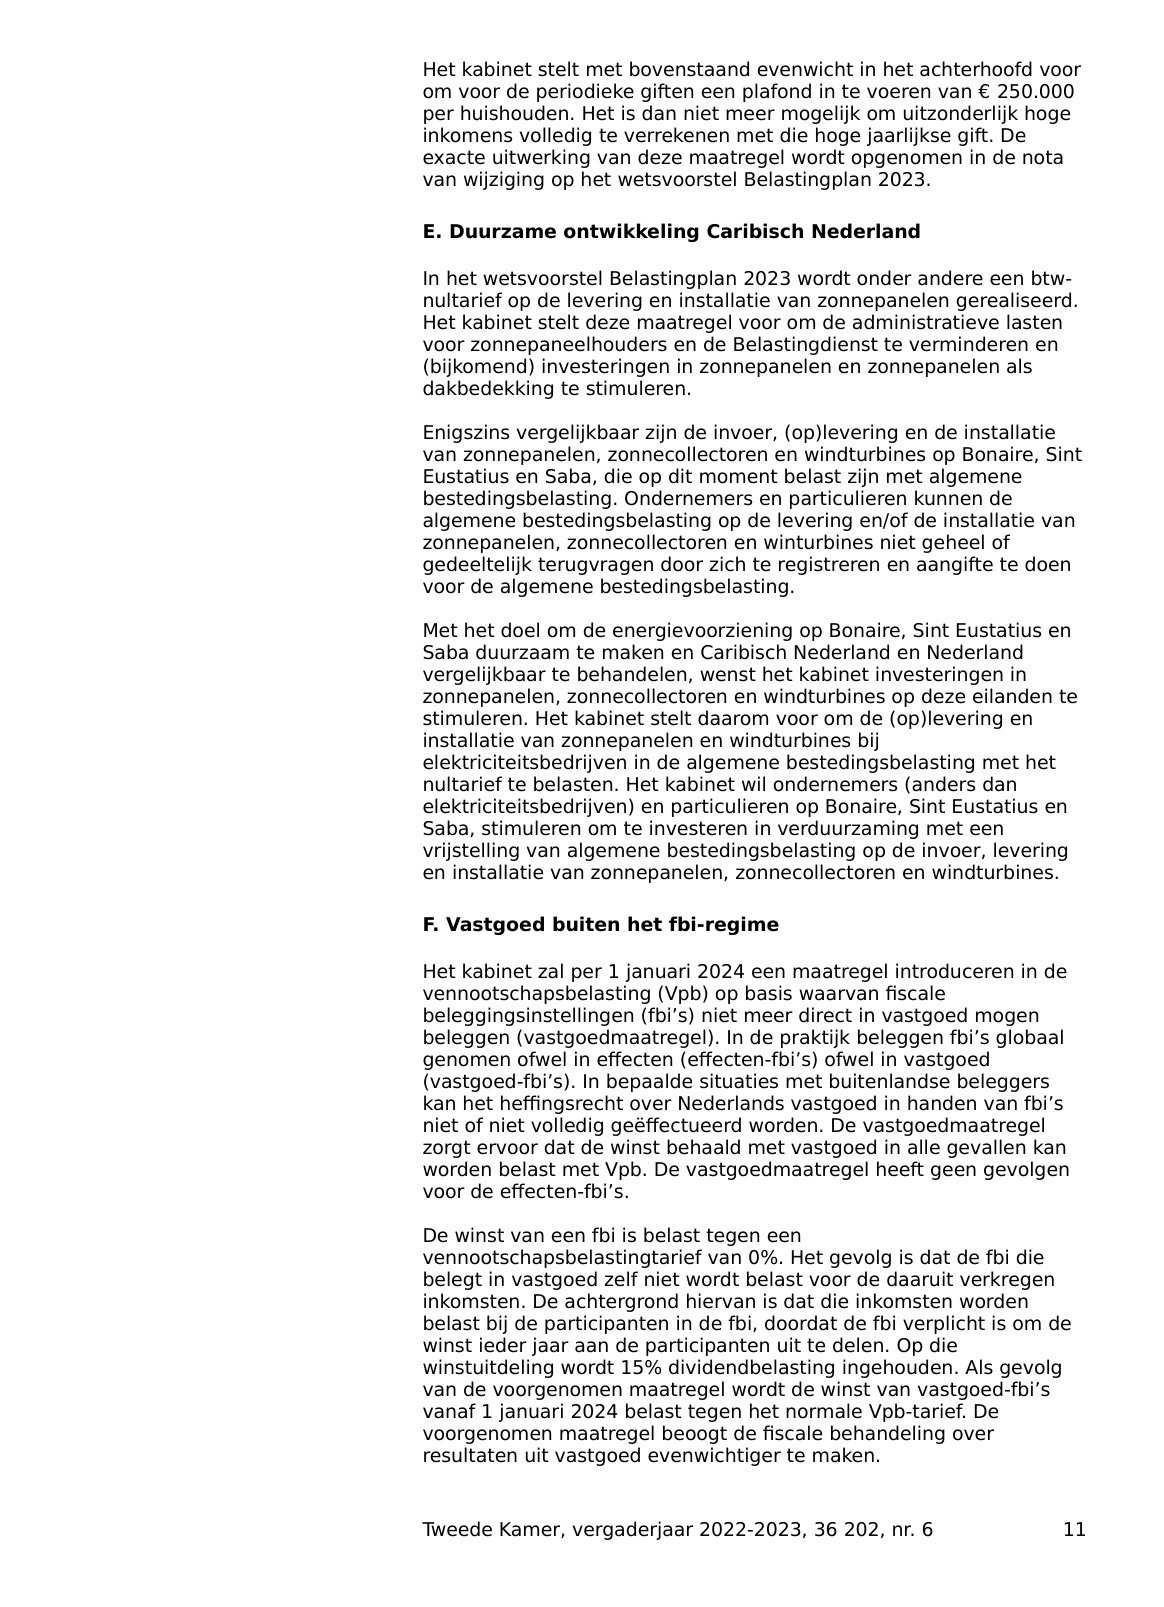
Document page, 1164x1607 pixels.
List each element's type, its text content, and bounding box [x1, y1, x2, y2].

text In het wetsvoorstel Belastingplan 2023 wordt onder andere een btw-nultarief op de levering en installatie van zonnepanelen gerealiseerd. Het kabinet stelt deze maatregel voor om de administratieve lasten voor zonnepaneelhouders en de Belastingdienst te verminderen en (bijkomend) investeringen in zonnepanelen en zonnepanelen als dakbedekking te stimuleren. [422, 268, 1087, 400]
subtitle F. Vastgoed buiten het fbi-regime [422, 914, 1087, 936]
text Met het doel om de energievoorziening op Bonaire, Sint Eustatius en Saba duurzaam te maken en Caribisch Nederland en Nederland vergelijkbaar te behandelen, wenst het kabinet investeringen in zonnepanelen, zonnecollectoren en windturbines op deze eilanden te stimuleren. Het kabinet stelt daarom voor om de (op)levering en installatie van zonnepanelen en windturbines bij elektriciteitsbedrijven in de algemene bestedingsbelasting met het nultarief te belasten. Het kabinet wil ondernemers (anders dan elektriciteitsbedrijven) en particulieren op Bonaire, Sint Eustatius en Saba, stimuleren om te investeren in verduurzaming met een vrijstelling van algemene bestedingsbelasting op de invoer, levering en installatie van zonnepanelen, zonnecollectoren en windturbines. [422, 620, 1087, 884]
text De winst van een fbi is belast tegen een vennootschapsbelastingtarief van 0%. Het gevolg is dat de fbi die belegt in vastgoed zelf niet wordt belast voor de daaruit verkregen inkomsten. De achtergrond hiervan is dat die inkomsten worden belast bij de participanten in de fbi, doordat de fbi verplicht is om de winst ieder jaar aan de participanten uit te delen. Op die winstuitdeling wordt 15% dividendbelasting ingehouden. Als gevolg van de voorgenomen maatregel wordt de winst van vastgoed-fbi’s vanaf 1 januari 2024 belast tegen het normale Vpb-tarief. De voorgenomen maatregel beoogt de fiscale behandeling over resultaten uit vastgoed evenwichtiger te maken. [422, 1225, 1087, 1466]
text Het kabinet zal per 1 januari 2024 een maatregel introduceren in de vennootschapsbelasting (Vpb) op basis waarvan fiscale beleggingsinstellingen (fbi’s) niet meer direct in vastgoed mogen beleggen (vastgoedmaatregel). In de praktijk beleggen fbi’s globaal genomen ofwel in effecten (effecten-fbi’s) ofwel in vastgoed (vastgoed-fbi’s). In bepaalde situaties met buitenlandse beleggers kan het heffingsrecht over Nederlands vastgoed in handen van fbi’s niet of niet volledig geëffectueerd worden. De vastgoedmaatregel zorgt ervoor dat de winst behaald met vastgoed in alle gevallen kan worden belast met Vpb. De vastgoedmaatregel heeft geen gevolgen voor de effecten-fbi’s. [422, 961, 1087, 1202]
text Enigszins vergelijkbaar zijn de invoer, (op)levering en de installatie van zonnepanelen, zonnecollectoren en windturbines op Bonaire, Sint Eustatius en Saba, die op dit moment belast zijn met algemene bestedingsbelasting. Ondernemers en particulieren kunnen de algemene bestedingsbelasting op de levering en/of de installatie van zonnepanelen, zonnecollectoren en winturbines niet geheel of gedeeltelijk terugvragen door zich te registreren en aangifte te doen voor de algemene bestedingsbelasting. [422, 422, 1087, 598]
text Het kabinet stelt met bovenstaand evenwicht in het achterhoofd voor om voor de periodieke giften een plafond in te voeren van € 250.000 per huishouden. Het is dan niet meer mogelijk om uitzonderlijk hoge inkomens volledig te verrekenen met die hoge jaarlijkse gift. De exacte uitwerking van deze maatregel wordt opgenomen in de nota van wijziging op het wetsvoorstel Belastingplan 2023. [422, 59, 1087, 191]
subtitle E. Duurzame ontwikkeling Caribisch Nederland [422, 221, 1087, 243]
